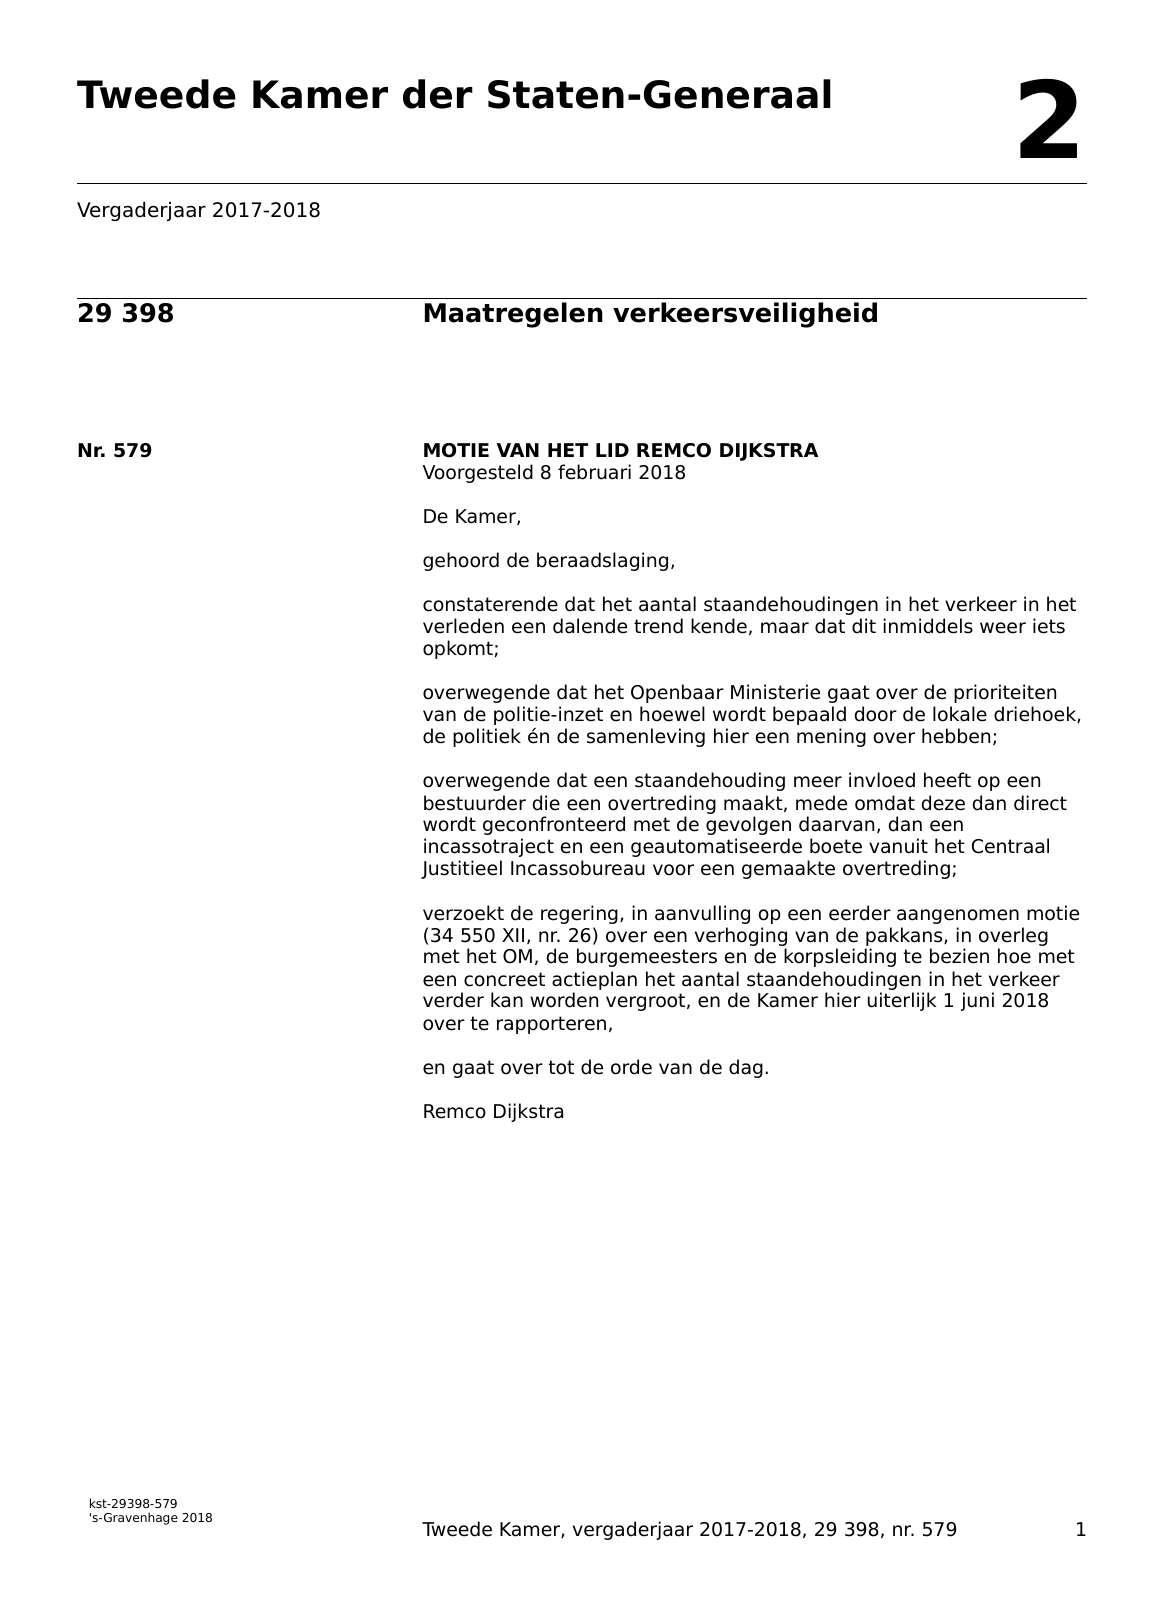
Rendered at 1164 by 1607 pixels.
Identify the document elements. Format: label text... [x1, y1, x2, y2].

text kst-29398-579 [88, 1497, 323, 1511]
text De Kamer, [422, 506, 1087, 528]
table_header 2 [886, 59, 1087, 183]
text en gaat over tot de orde van de dag. [422, 1057, 1087, 1078]
table_header Tweede Kamer der Staten-Generaal [77, 59, 886, 183]
table_cell Vergaderjaar 2017-2018 [77, 184, 1087, 298]
text verzoekt de regering, in aanvulling op een eerder aangenomen motie (34 550 XII, nr. 26) over een verhoging van de pakkans, in overleg met het OM, de burgemeesters en de korpsleiding te bezien hoe met een concreet actieplan het aantal staandehoudingen in het verkeer verder kan worden vergroot, en de Kamer hier uiterlijk 1 juni 2018 over te rapporteren, [422, 902, 1087, 1034]
text 's-Gravenhage 2018 [88, 1511, 323, 1525]
subtitle 29 398 Maatregelen verkeersveiligheid [77, 299, 1087, 329]
text gehoord de beraadslaging, [422, 550, 1087, 572]
text overwegende dat het Openbaar Ministerie gaat over de prioriteiten van de politie-inzet en hoewel wordt bepaald door de lokale driehoek, de politiek én de samenleving hier een mening over hebben; [422, 682, 1087, 748]
text overwegende dat een staandehouding meer invloed heeft op een bestuurder die een overtreding maakt, mede omdat deze dan direct wordt geconfronteerd met de gevolgen daarvan, dan een incassotraject en een geautomatiseerde boete vanuit het Centraal Justitieel Incassobureau voor een gemaakte overtreding; [422, 770, 1087, 880]
text Voorgesteld 8 februari 2018 [422, 462, 1087, 484]
text Remco Dijkstra [422, 1101, 1087, 1123]
subtitle Nr. 579 MOTIE VAN HET LID REMCO DIJKSTRA [77, 440, 1087, 462]
text constaterende dat het aantal staandehoudingen in het verkeer in het verleden een dalende trend kende, maar dat dit inmiddels weer iets opkomt; [422, 594, 1087, 660]
